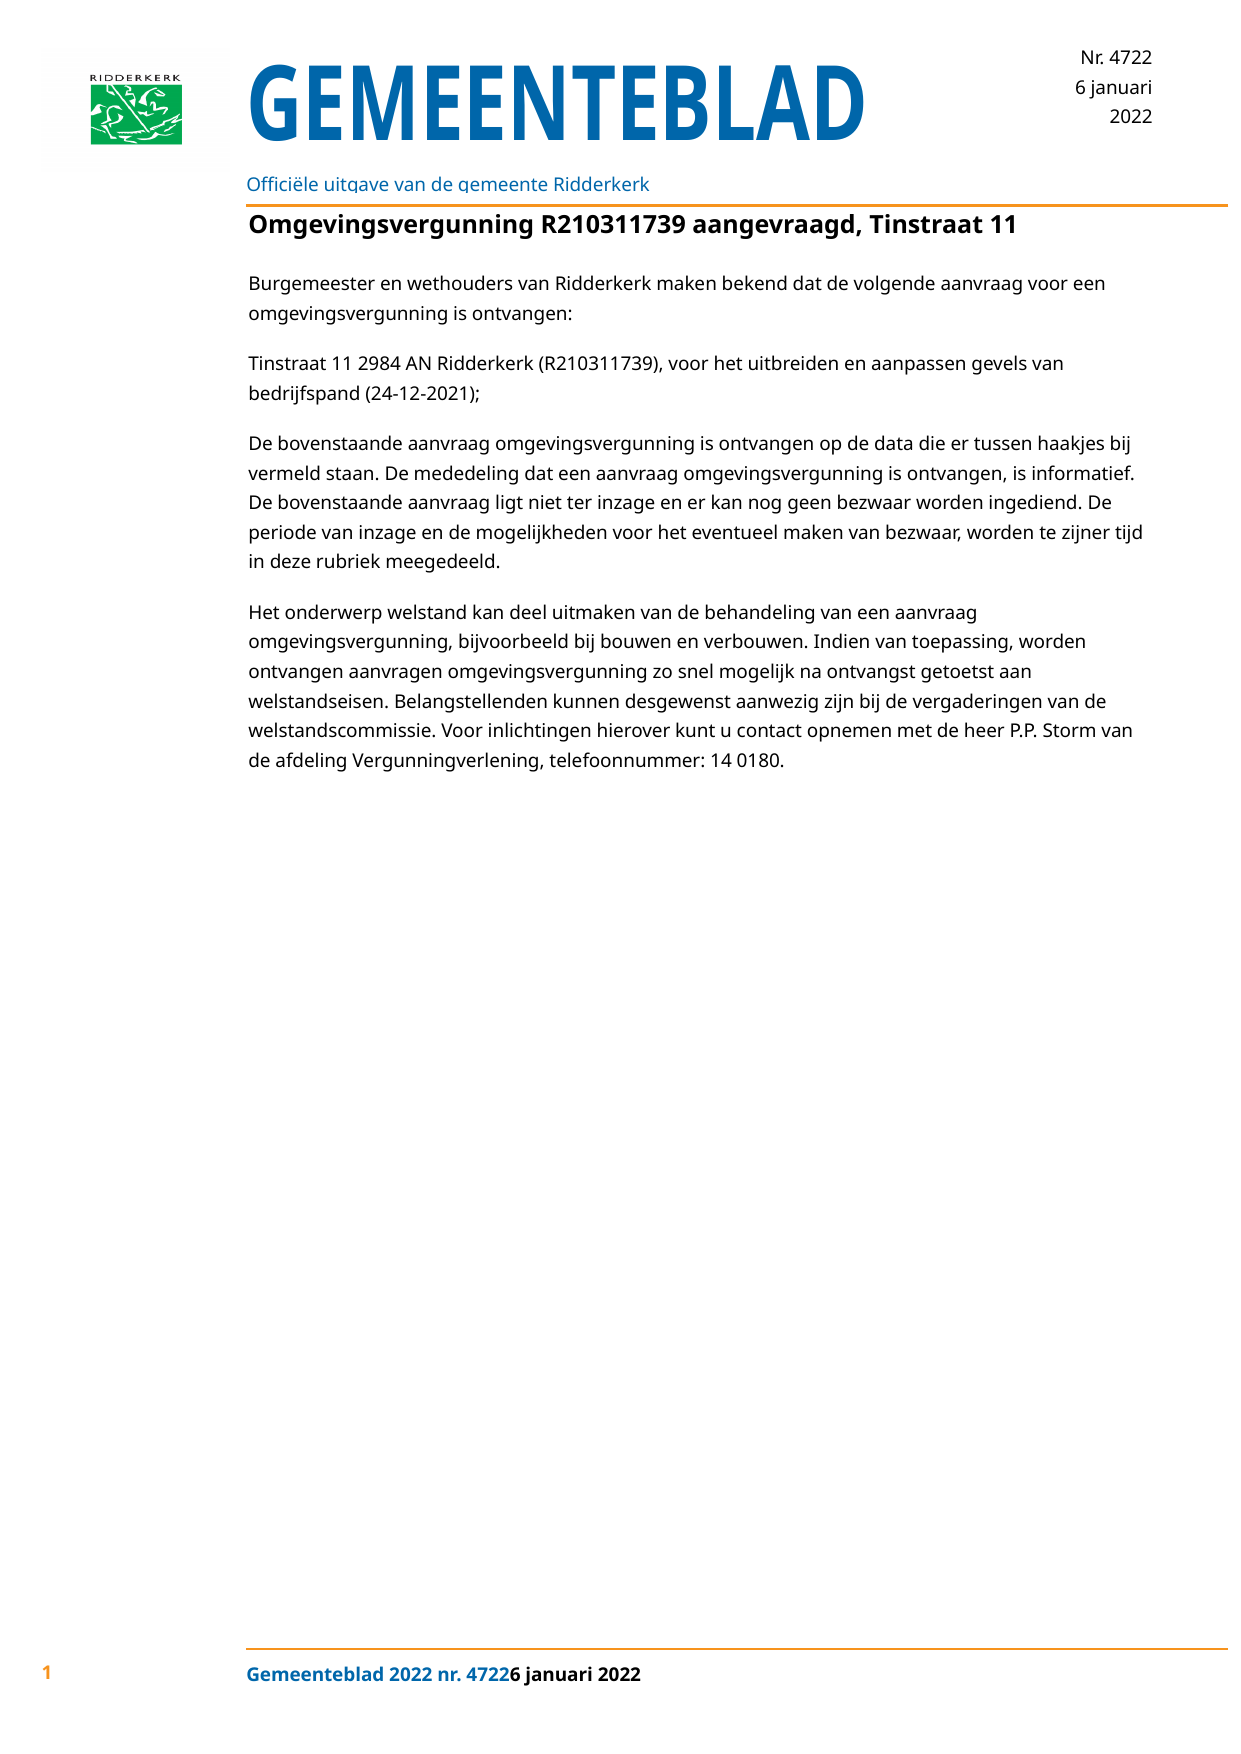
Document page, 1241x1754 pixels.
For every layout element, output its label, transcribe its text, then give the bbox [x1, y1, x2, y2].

text Burgemeester en wethouders van Ridderkerk maken bekend dat de volgende aanvraag voor een omgevingsvergunning is ontvangen: [248, 270, 1152, 326]
text De bovenstaande aanvraag omgevingsvergunning is ontvangen op de data die er tussen haakjes bij vermeld staan. De mededeling dat een aanvraag omgevingsvergunning is ontvangen, is informatief. De bovenstaande aanvraag ligt niet ter inzage en er kan nog geen bezwaar worden ingediend. De periode van inzage en de mogelijkheden voor het eventueel maken van bezwaar, worden te zijner tijd in deze rubriek meegedeeld. [248, 430, 1152, 574]
text Het onderwerp welstand kan deel uitmaken van de behandeling van een aanvraag omgevingsvergunning, bijvoorbeeld bij bouwen en verbouwen. Indien van toepassing, worden ontvangen aanvragen omgevingsvergunning zo snel mogelijk na ontvangst getoetst aan welstandseisen. Belangstellenden kunnen desgewenst aanwezig zijn bij de vergaderingen van de welstandscommissie. Voor inlichtingen hierover kunt u contact opnemen met de heer P.P. Storm van de afdeling Vergunningverlening, telefoonnummer: 14 0180. [248, 599, 1152, 773]
text Tinstraat 11 2984 AN Ridderkerk (R210311739), voor het uitbreiden en aanpassen gevels van bedrijfspand (24-12-2021); [248, 350, 1152, 406]
text Omgevingsvergunning R210311739 aangevraagd, Tinstraat 11 [248, 207, 1152, 241]
picture [41, 47, 231, 172]
